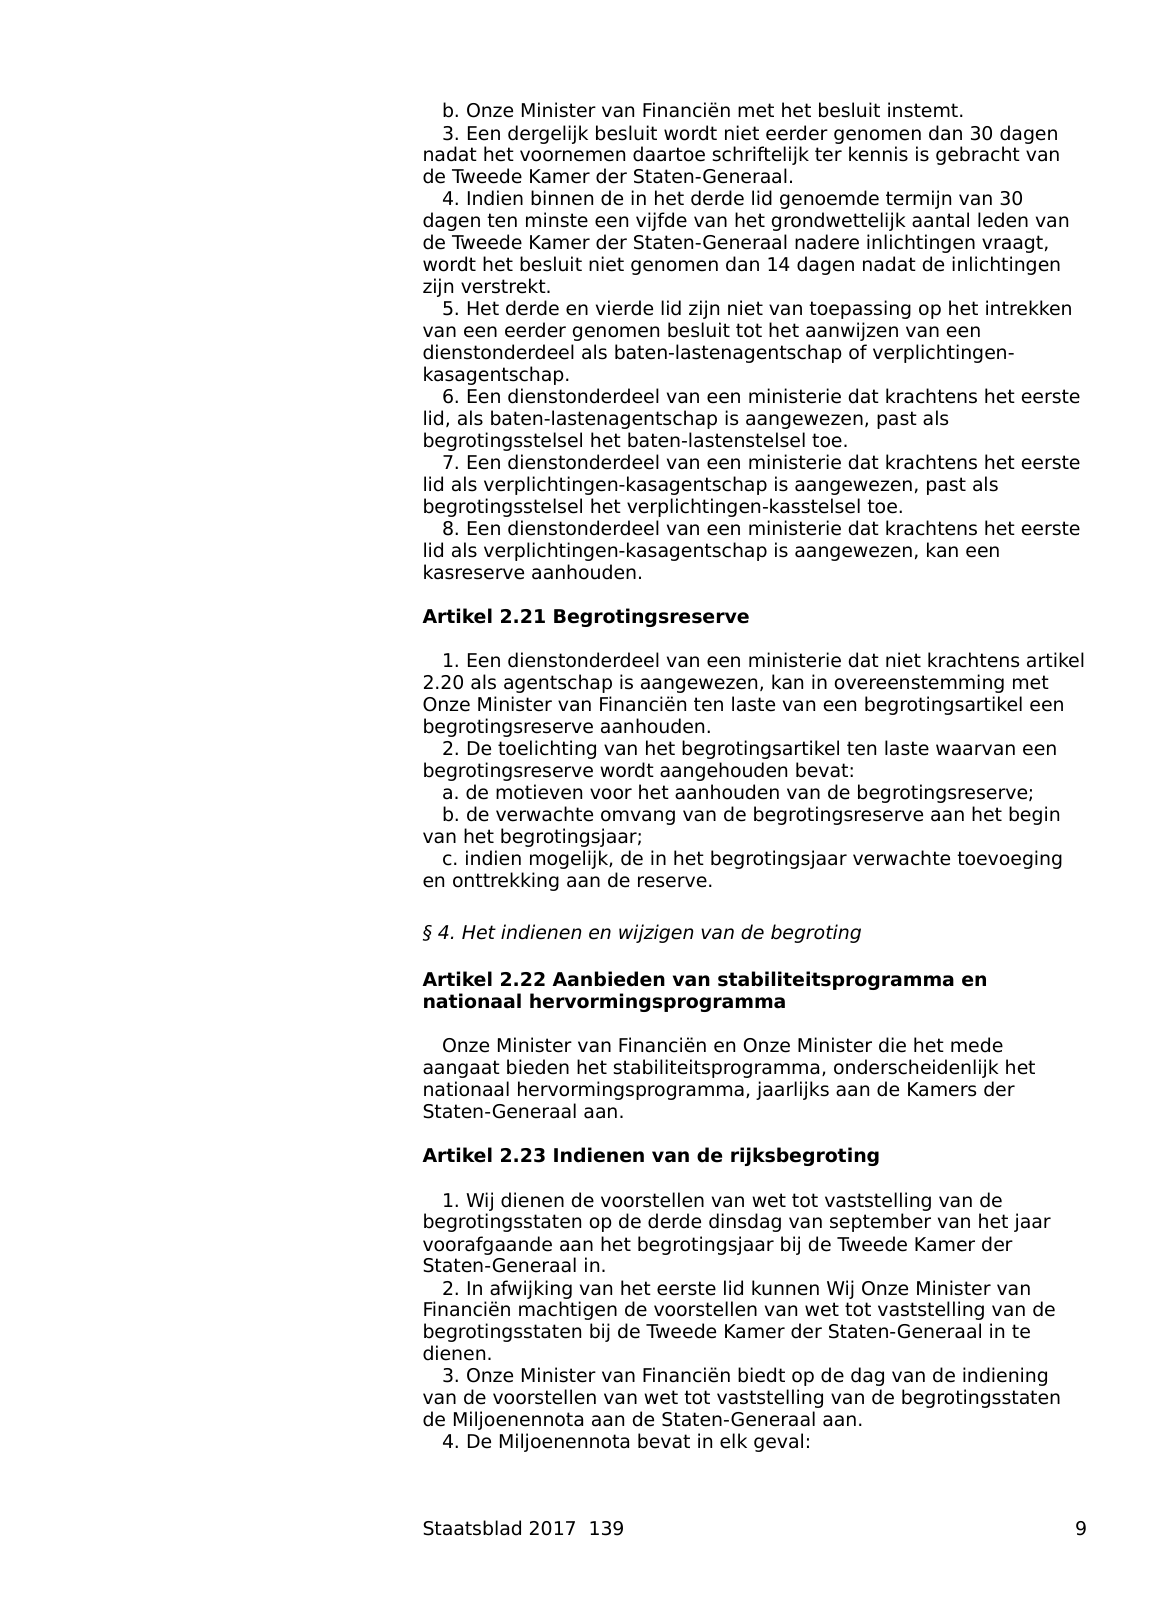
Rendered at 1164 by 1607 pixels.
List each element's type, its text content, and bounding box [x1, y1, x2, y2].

text 2. De toelichting van het begrotingsartikel ten laste waarvan een begrotingsreserve wordt aangehouden bevat: [422, 738, 1087, 782]
subtitle § 4. Het indienen en wijzigen van de begroting [422, 922, 1087, 944]
subtitle Artikel 2.23 Indienen van de rijksbegroting [422, 1145, 1087, 1167]
text Onze Minister van Financiën en Onze Minister die het mede aangaat bieden het stabiliteitsprogramma, onderscheidenlijk het nationaal hervormingsprogramma, jaarlijks aan de Kamers der Staten-Generaal aan. [422, 1035, 1087, 1123]
text 7. Een dienstonderdeel van een ministerie dat krachtens het eerste lid als verplichtingen-kasagentschap is aangewezen, past als begrotingsstelsel het verplichtingen-kasstelsel toe. [422, 452, 1087, 518]
text 1. Een dienstonderdeel van een ministerie dat niet krachtens artikel 2.20 als agentschap is aangewezen, kan in overeenstemming met Onze Minister van Financiën ten laste van een begrotingsartikel een begrotingsreserve aanhouden. [422, 650, 1087, 738]
subtitle Artikel 2.21 Begrotingsreserve [422, 606, 1087, 628]
text 5. Het derde en vierde lid zijn niet van toepassing op het intrekken van een eerder genomen besluit tot het aanwijzen van een dienstonderdeel als baten-lastenagentschap of verplichtingen-kasagentschap. [422, 298, 1087, 386]
text 4. De Miljoenennota bevat in elk geval: [422, 1431, 1087, 1453]
text 1. Wij dienen de voorstellen van wet tot vaststelling van de begrotingsstaten op de derde dinsdag van september van het jaar voorafgaande aan het begrotingsjaar bij de Tweede Kamer der Staten-Generaal in. [422, 1189, 1087, 1277]
text 2. In afwijking van het eerste lid kunnen Wij Onze Minister van Financiën machtigen de voorstellen van wet tot vaststelling van de begrotingsstaten bij de Tweede Kamer der Staten-Generaal in te dienen. [422, 1277, 1087, 1365]
text 6. Een dienstonderdeel van een ministerie dat krachtens het eerste lid, als baten-lastenagentschap is aangewezen, past als begrotingsstelsel het baten-lastenstelsel toe. [422, 386, 1087, 452]
text 8. Een dienstonderdeel van een ministerie dat krachtens het eerste lid als verplichtingen-kasagentschap is aangewezen, kan een kasreserve aanhouden. [422, 518, 1087, 584]
text a. de motieven voor het aanhouden van de begrotingsreserve; [422, 782, 1087, 804]
text c. indien mogelijk, de in het begrotingsjaar verwachte toevoeging en onttrekking aan de reserve. [422, 848, 1087, 892]
text 3. Een dergelijk besluit wordt niet eerder genomen dan 30 dagen nadat het voornemen daartoe schriftelijk ter kennis is gebracht van de Tweede Kamer der Staten-Generaal. [422, 122, 1087, 188]
text b. de verwachte omvang van de begrotingsreserve aan het begin van het begrotingsjaar; [422, 804, 1087, 848]
text 3. Onze Minister van Financiën biedt op de dag van de indiening van de voorstellen van wet tot vaststelling van de begrotingsstaten de Miljoenennota aan de Staten-Generaal aan. [422, 1365, 1087, 1431]
text b. Onze Minister van Financiën met het besluit instemt. [422, 100, 1087, 122]
text 4. Indien binnen de in het derde lid genoemde termijn van 30 dagen ten minste een vijfde van het grondwettelijk aantal leden van de Tweede Kamer der Staten-Generaal nadere inlichtingen vraagt, wordt het besluit niet genomen dan 14 dagen nadat de inlichtingen zijn verstrekt. [422, 188, 1087, 298]
subtitle Artikel 2.22 Aanbieden van stabiliteitsprogramma en nationaal hervormingsprogramma [422, 969, 1087, 1013]
